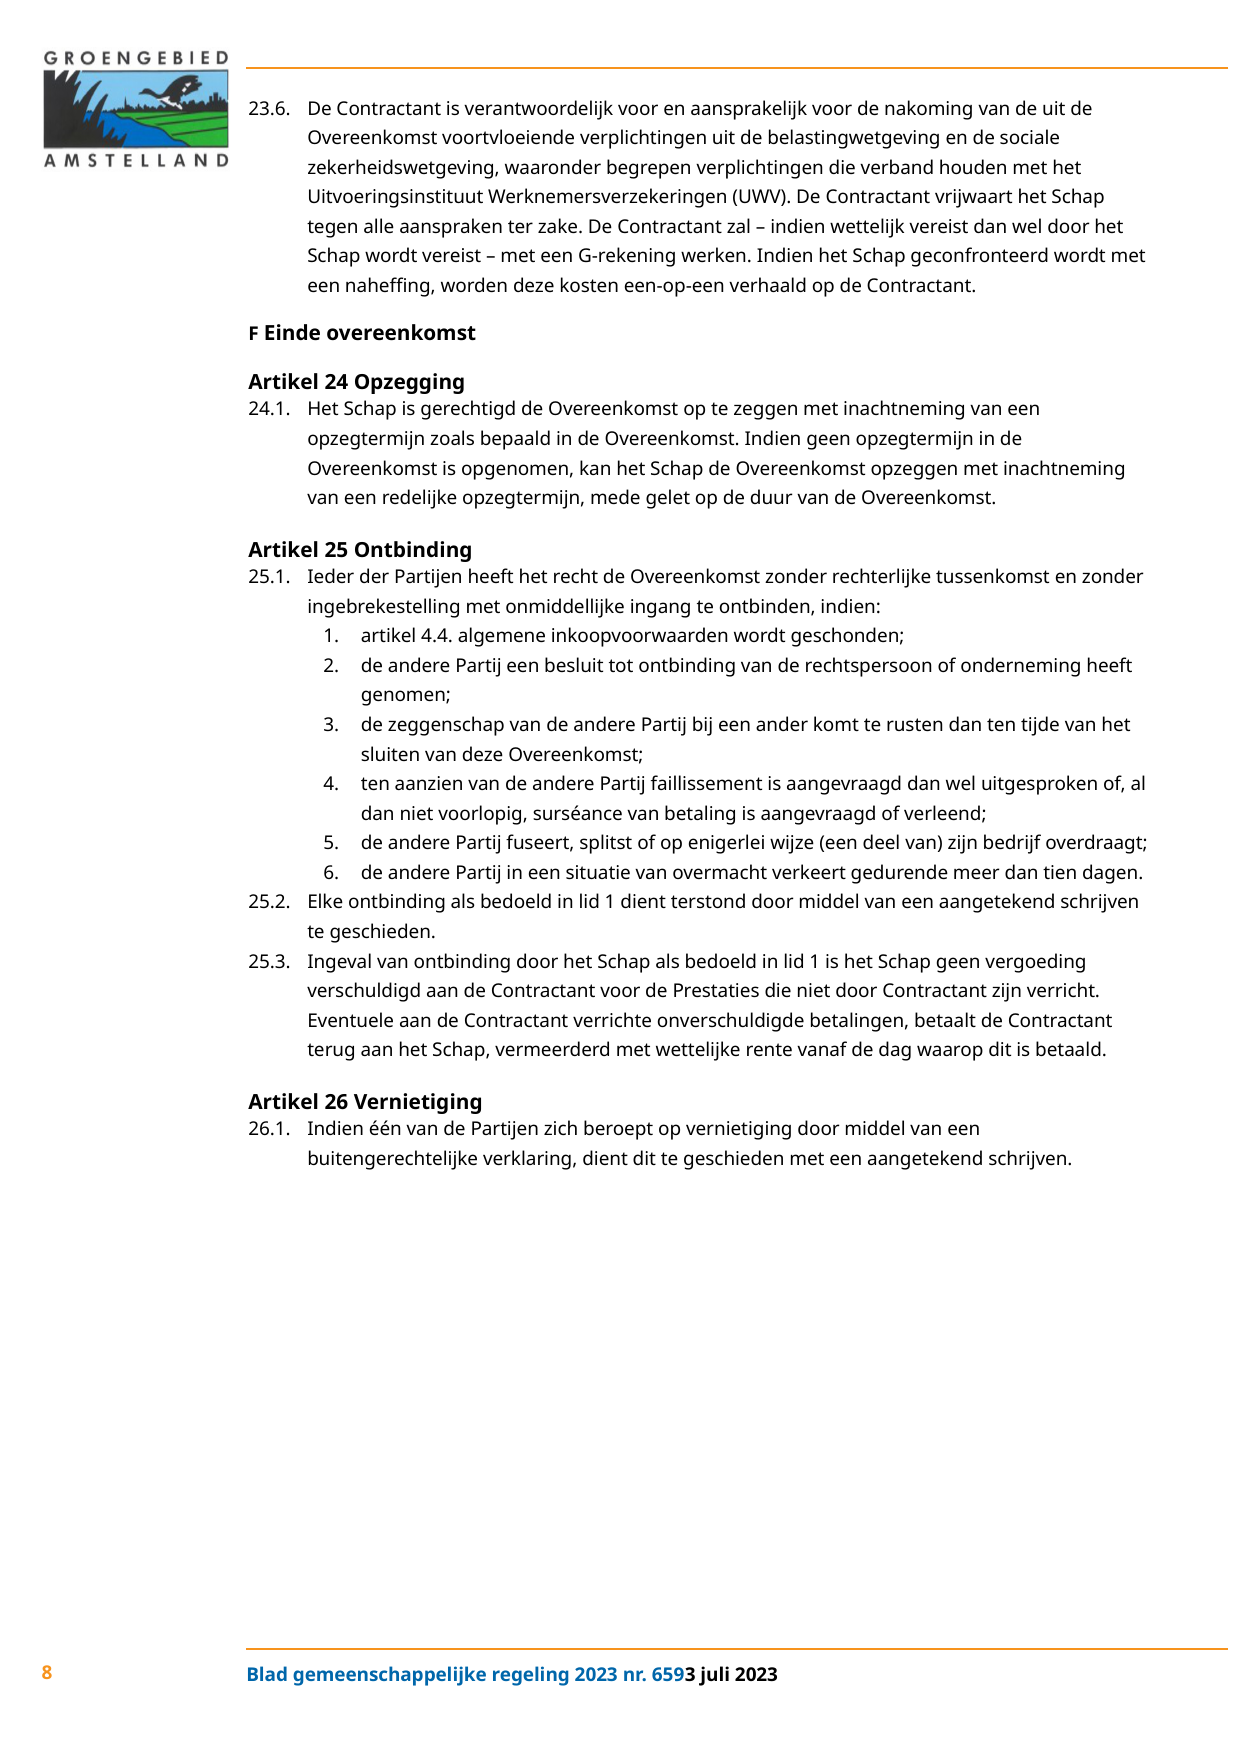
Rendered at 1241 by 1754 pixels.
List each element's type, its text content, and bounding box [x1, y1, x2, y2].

list artikel 4.4. algemene inkoopvoorwaarden wordt geschonden; [323, 622, 1152, 648]
picture [41, 47, 231, 172]
list de andere Partij in een situatie van overmacht verkeert gedurende meer dan tien dagen. [323, 859, 1152, 885]
text Artikel 26 Vernietiging [248, 1087, 1152, 1115]
list Het Schap is gerechtigd de Overeenkomst op te zeggen met inachtneming van een opzegtermijn zoals bepaald in de Overeenkomst. Indien geen opzegtermijn in de Overeenkomst is opgenomen, kan het Schap de Overeenkomst opzeggen met inachtneming van een redelijke opzegtermijn, mede gelet op de duur van de Overeenkomst. [248, 396, 1152, 510]
list Elke ontbinding als bedoeld in lid 1 dient terstond door middel van een aangetekend schrijven te geschieden. [248, 889, 1152, 944]
list de andere Partij fuseert, splitst of op enigerlei wijze (een deel van) zijn bedrijf overdraagt; [323, 829, 1152, 855]
list de zeggenschap van de andere Partij bij een ander komt te rusten dan ten tijde van het sluiten van deze Overeenkomst; [323, 711, 1152, 766]
list De Contractant is verantwoordelijk voor en aansprakelijk voor de nakoming van de uit de Overeenkomst voortvloeiende verplichtingen uit de belastingwetgeving en de sociale zekerheidswetgeving, waaronder begrepen verplichtingen die verband houden met het Uitvoeringsinstituut Werknemersverzekeringen (UWV). De Contractant vrijwaart het Schap tegen alle aanspraken ter zake. De Contractant zal – indien wettelijk vereist dan wel door het Schap wordt vereist – met een G-rekening werken. Indien het Schap geconfronteerd wordt met een naheffing, worden deze kosten een-op-een verhaald op de Contractant. [248, 95, 1152, 298]
text Artikel 25 Ontbinding [248, 535, 1152, 563]
list Ingeval van ontbinding door het Schap als bedoeld in lid 1 is het Schap geen vergoeding verschuldigd aan de Contractant voor de Prestaties die niet door Contractant zijn verricht. Eventuele aan de Contractant verrichte onverschuldigde betalingen, betaalt de Contractant terug aan het Schap, vermeerderd met wettelijke rente vanaf de dag waarop dit is betaald. [248, 948, 1152, 1062]
list Ieder der Partijen heeft het recht de Overeenkomst zonder rechterlijke tussenkomst en zonder ingebrekestelling met onmiddellijke ingang te ontbinden, indien: [248, 563, 1152, 618]
text Artikel 24 Opzegging [248, 367, 1152, 396]
list de andere Partij een besluit tot ontbinding van de rechtspersoon of onderneming heeft genomen; [323, 652, 1152, 707]
list Indien één van de Partijen zich beroept op vernietiging door middel van een buitengerechtelijke verklaring, dient dit te geschieden met een aangetekend schrijven. [248, 1115, 1152, 1171]
list ten aanzien van de andere Partij faillissement is aangevraagd dan wel uitgesproken of, al dan niet voorlopig, surséance van betaling is aangevraagd of verleend; [323, 770, 1152, 826]
text F Einde overeenkomst [248, 318, 1152, 346]
